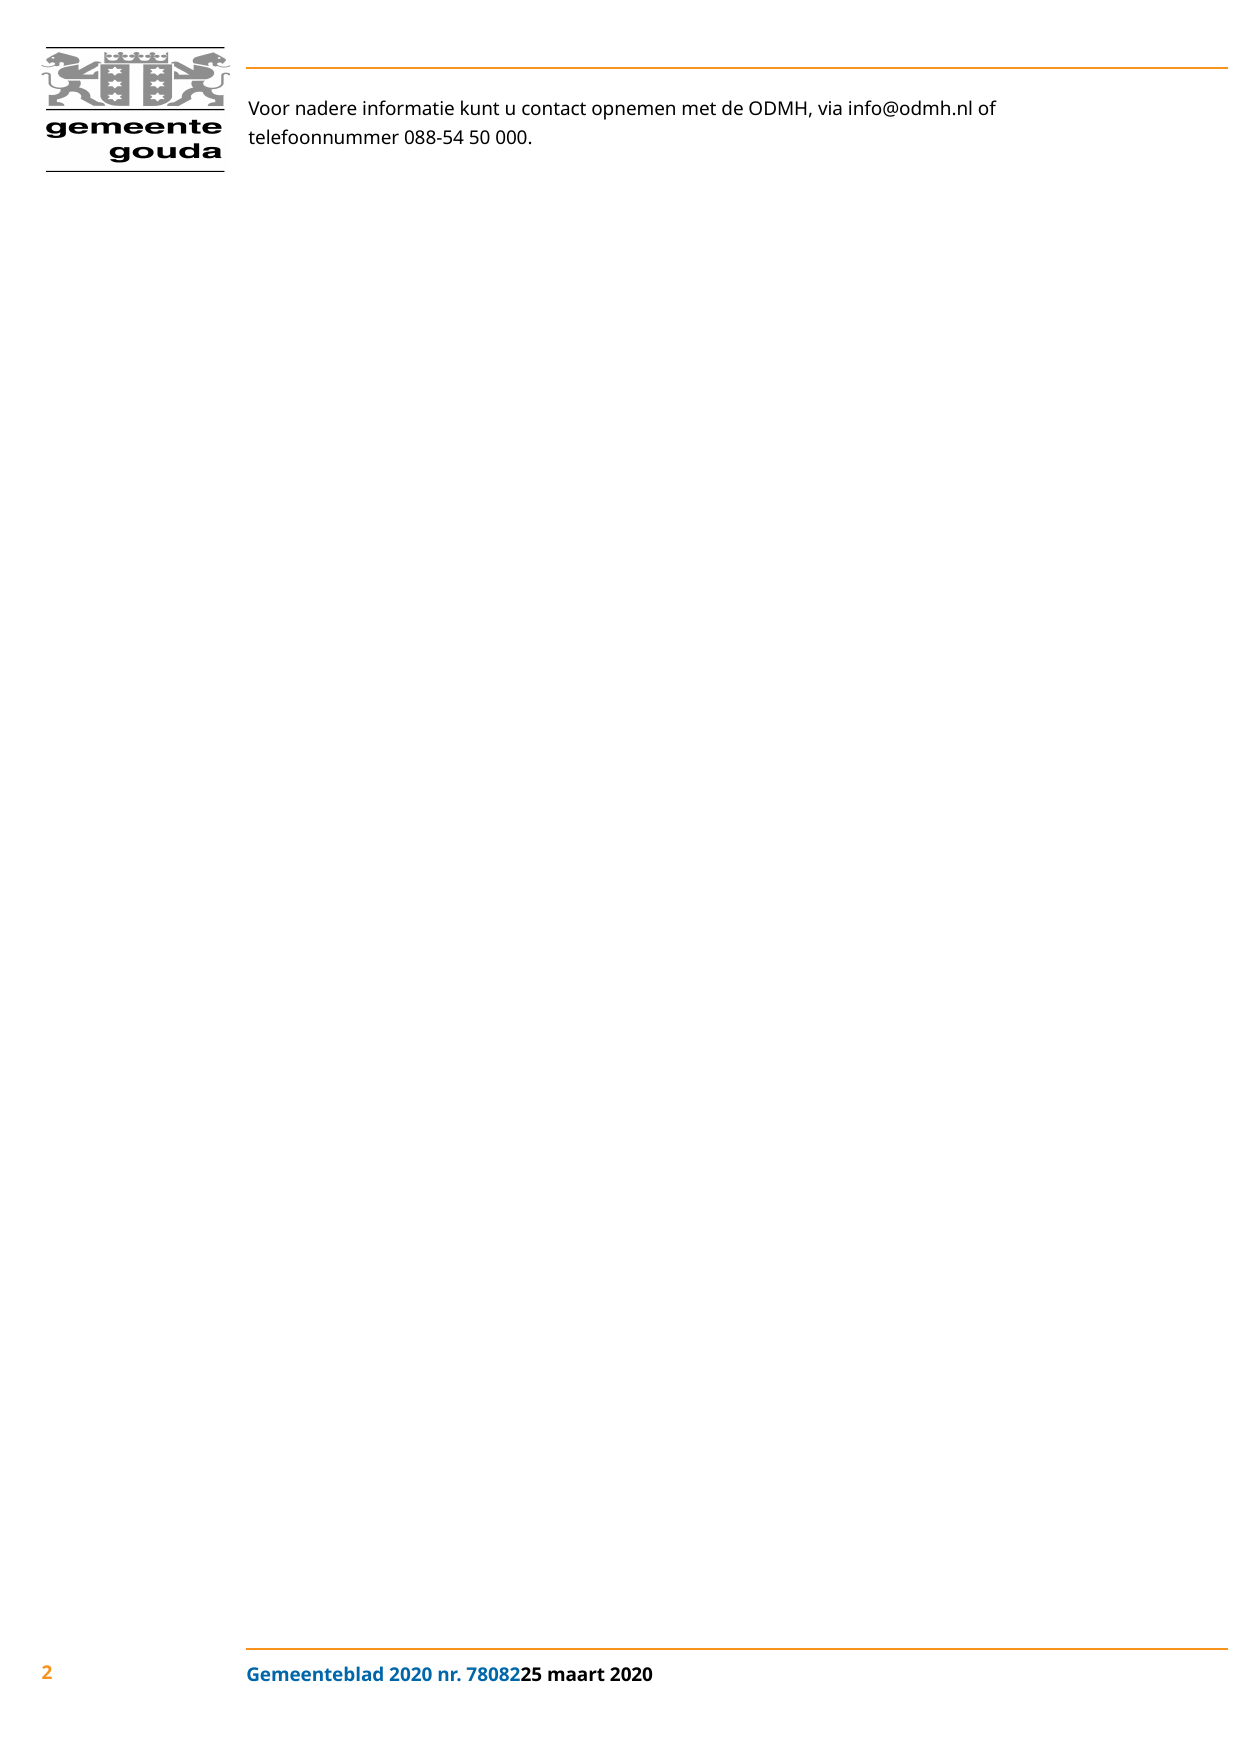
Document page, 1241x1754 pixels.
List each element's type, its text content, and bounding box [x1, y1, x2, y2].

text Voor nadere informatie kunt u contact opnemen met de ODMH, via info@odmh.nl of telefoonnummer 088-54 50 000. [248, 95, 1152, 150]
picture [41, 47, 231, 172]
